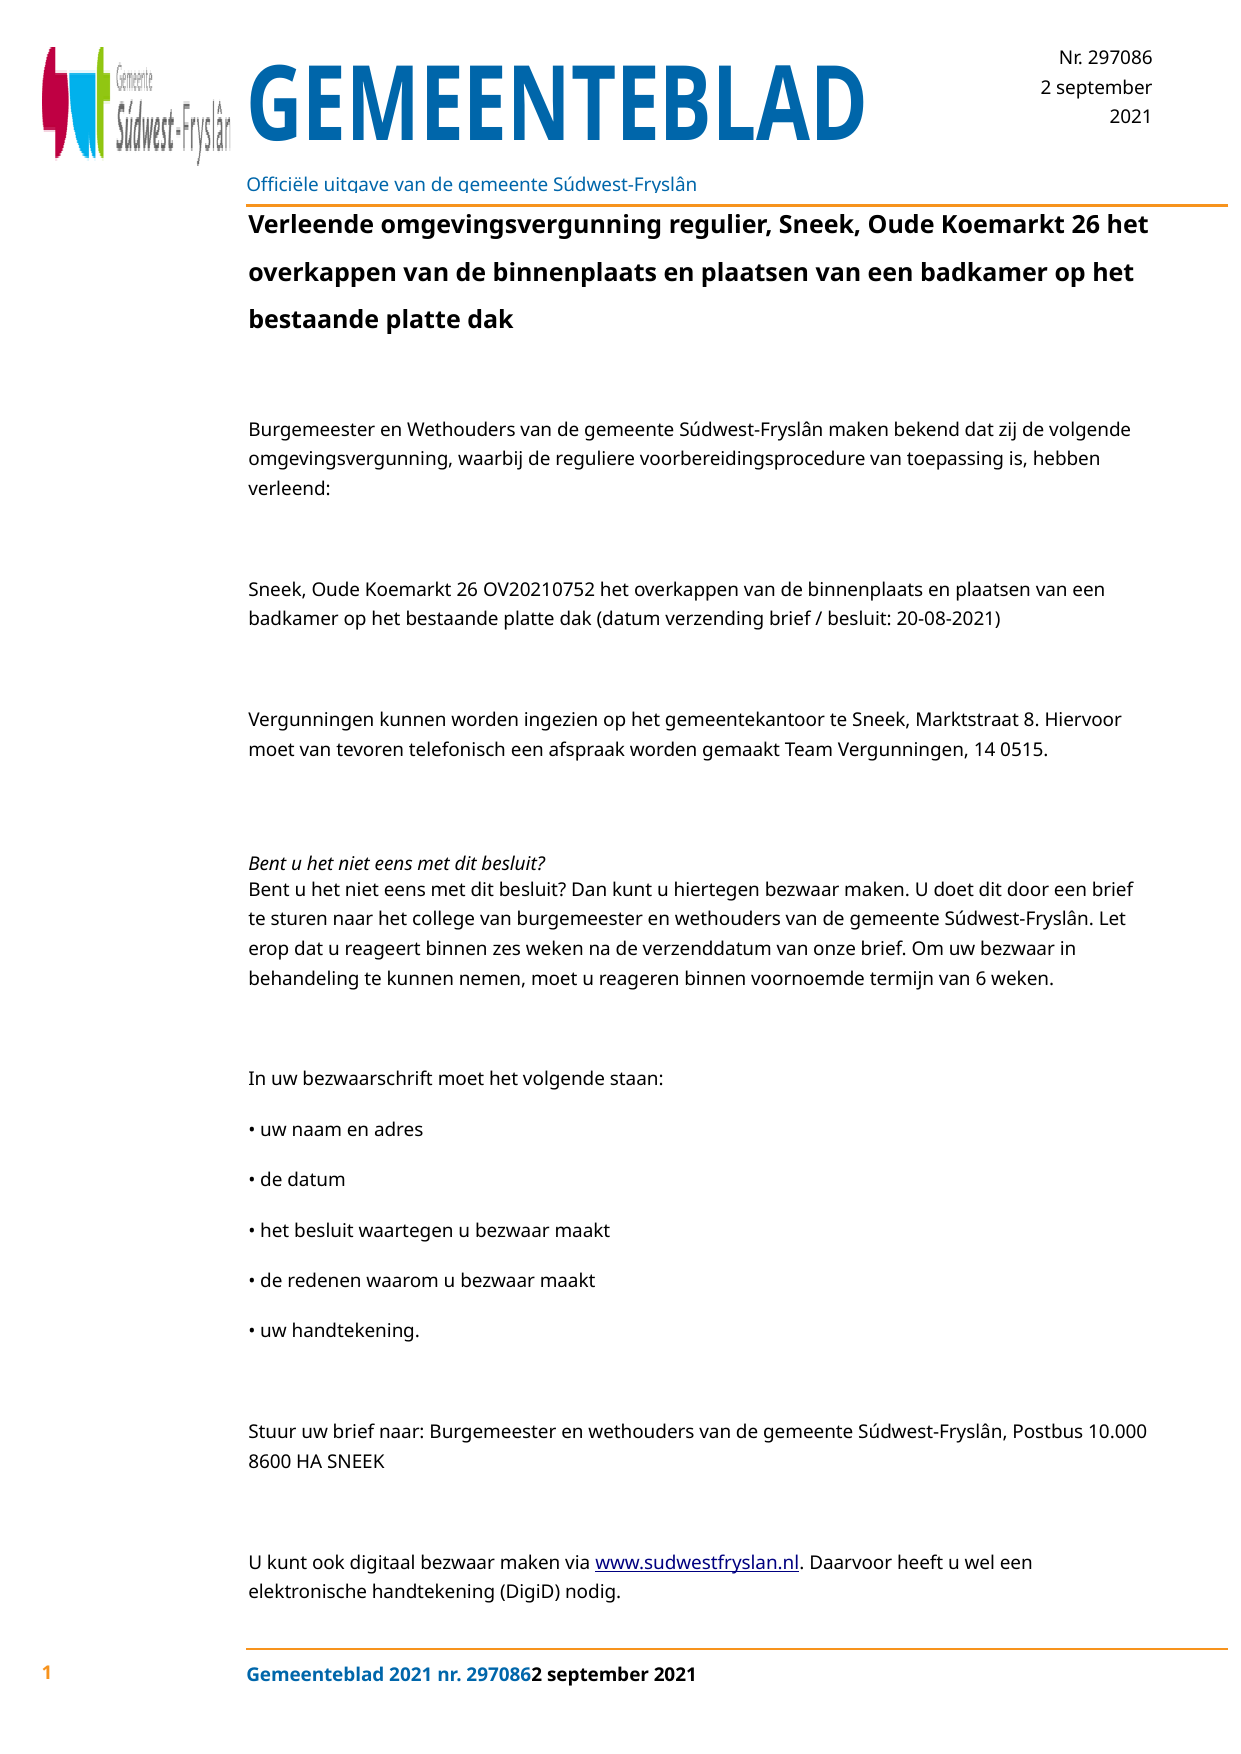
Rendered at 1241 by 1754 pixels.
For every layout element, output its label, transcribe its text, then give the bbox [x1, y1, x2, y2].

text Vergunningen kunnen worden ingezien op het gemeentekantoor te Sneek, Marktstraat 8. Hiervoor moet van tevoren telefonisch een afspraak worden gemaakt Team Vergunningen, 14 0515. [248, 706, 1152, 762]
text Sneek, Oude Koemarkt 26 OV20210752 het overkappen van de binnenplaats en plaatsen van een badkamer op het bestaande platte dak (datum verzending brief / besluit: 20-08-2021) [248, 576, 1152, 631]
text • de redenen waarom u bezwaar maakt [248, 1267, 1152, 1293]
text • uw naam en adres [248, 1116, 1152, 1142]
text Bent u het niet eens met dit besluit? [248, 850, 1152, 876]
text Burgemeester en Wethouders van de gemeente Súdwest-Fryslân maken bekend dat zij de volgende omgevingsvergunning, waarbij de reguliere voorbereidingsprocedure van toepassing is, hebben verleend: [248, 416, 1152, 501]
text Verleende omgevingsvergunning regulier, Sneek, Oude Koemarkt 26 het overkappen van de binnenplaats en plaatsen van een badkamer op het bestaande platte dak [248, 207, 1152, 336]
text Bent u het niet eens met dit besluit? Dan kunt u hiertegen bezwaar maken. U doet dit door een brief te sturen naar het college van burgemeester en wethouders van de gemeente Súdwest-Fryslân. Let erop dat u reageert binnen zes weken na de verzenddatum van onze brief. Om uw bezwaar in behandeling te kunnen nemen, moet u reageren binnen voornoemde termijn van 6 weken. [248, 876, 1152, 991]
text U kunt ook digitaal bezwaar maken via www.sudwestfryslan.nl. Daarvoor heeft u wel een elektronische handtekening (DigiD) nodig. [248, 1549, 1152, 1604]
text In uw bezwaarschrift moet het volgende staan: [248, 1066, 1152, 1091]
text Stuur uw brief naar: Burgemeester en wethouders van de gemeente Súdwest-Fryslân, Postbus 10.000 8600 HA SNEEK [248, 1418, 1152, 1474]
text • uw handtekening. [248, 1318, 1152, 1343]
text • het besluit waartegen u bezwaar maakt [248, 1217, 1152, 1243]
picture [41, 47, 231, 172]
text • de datum [248, 1166, 1152, 1192]
